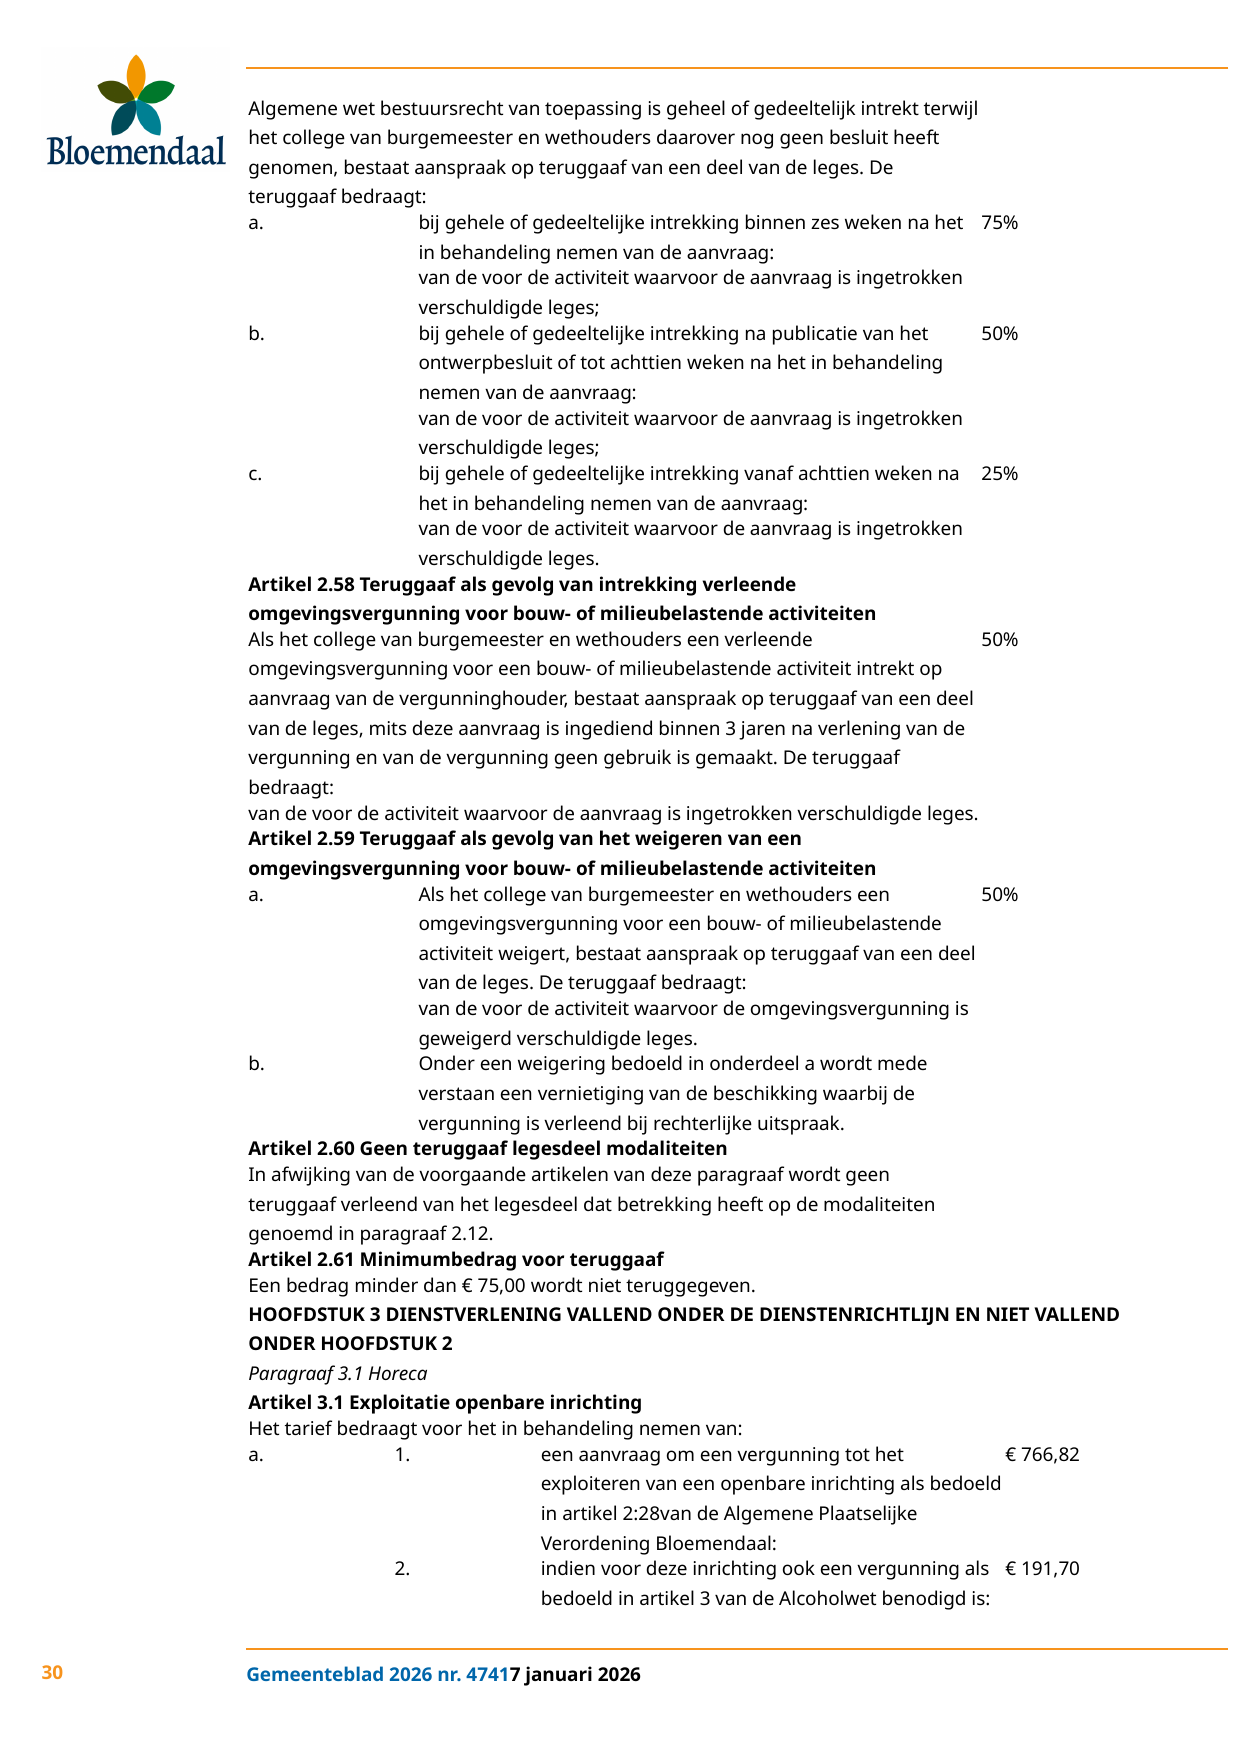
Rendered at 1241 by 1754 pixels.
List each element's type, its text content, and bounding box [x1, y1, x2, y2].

table_cell een aanvraag om een vergunning tot het exploiteren van een openbare inrichting als bedoeld in artikel 2:28van de Algemene Plaatselijke Verordening Bloemendaal: [541, 1441, 1005, 1556]
table_cell van de voor de activiteit waarvoor de aanvraag is ingetrokken verschuldigde leges; [418, 265, 981, 320]
table_cell Onder een weigering bedoeld in onderdeel a wordt mede verstaan een vernietiging van de beschikking waarbij de vergunning is verleend bij rechterlijke uitspraak. [418, 1051, 981, 1135]
table_cell [981, 995, 1152, 1051]
table_cell [248, 405, 418, 460]
table_cell In afwijking van de voorgaande artikelen van deze paragraaf wordt geen teruggaaf verleend van het legesdeel dat betrekking heeft op de modaliteiten genoemd in paragraaf 2.12. [248, 1161, 981, 1246]
table_cell [981, 405, 1152, 460]
table_cell b. [248, 1051, 418, 1135]
table_cell 50% [981, 626, 1152, 800]
table_cell [981, 1051, 1152, 1135]
table_cell [981, 1135, 1152, 1161]
table_cell 75% [981, 209, 1152, 264]
table_cell [248, 995, 418, 1051]
table_cell van de voor de activiteit waarvoor de aanvraag is ingetrokken verschuldigde leges; [418, 405, 981, 460]
table_cell [248, 515, 418, 571]
table_cell indien voor deze inrichting ook een vergunning als bedoeld in artikel 3 van de Alcoholwet benodigd is: [541, 1556, 1005, 1611]
table_cell [981, 1161, 1152, 1246]
table_cell van de voor de activiteit waarvoor de aanvraag is ingetrokken verschuldigde leges. [418, 515, 981, 571]
text Paragraaf 3.1 Horeca [248, 1360, 1152, 1386]
table_cell [981, 265, 1152, 320]
table_cell b. [248, 320, 418, 405]
text HOOFDSTUK 3 DIENSTVERLENING VALLEND ONDER DE DIENSTENRICHTLIJN EN NIET VALLEND ONDER HOOFDSTUK 2 [248, 1301, 1152, 1356]
table_cell Artikel 2.58 Teruggaaf als gevolg van intrekking verleende omgevingsvergunning voor bouw- of milieubelastende activiteiten [248, 571, 981, 626]
table_header Artikel 3.1 Exploitatie openbare inrichting [248, 1390, 1005, 1415]
table_cell € 191,70 [1005, 1556, 1152, 1611]
table_cell Als het college van burgemeester en wethouders een omgevingsvergunning voor een bouw- of milieubelastende activiteit weigert, bestaat aanspraak op teruggaaf van een deel van de leges. De teruggaaf bedraagt: [418, 881, 981, 995]
table_cell [981, 515, 1152, 571]
table_cell 2. [394, 1556, 541, 1611]
table_cell [981, 95, 1152, 209]
table_cell [981, 1272, 1152, 1297]
table_cell bij gehele of gedeeltelijke intrekking binnen zes weken na het in behandeling nemen van de aanvraag: [418, 209, 981, 264]
table_cell Het tarief bedraagt voor het in behandeling nemen van: [248, 1415, 1005, 1441]
table_cell € 766,82 [1005, 1441, 1152, 1556]
table_cell bij gehele of gedeeltelijke intrekking na publicatie van het ontwerpbesluit of tot achttien weken na het in behandeling nemen van de aanvraag: [418, 320, 981, 405]
table_cell [1005, 1415, 1152, 1441]
table_cell a. [248, 209, 418, 264]
table_cell Als het college van burgemeester en wethouders een verleende omgevingsvergunning voor een bouw- of milieubelastende activiteit intrekt op aanvraag van de vergunninghouder, bestaat aanspraak op teruggaaf van een deel van de leges, mits deze aanvraag is ingediend binnen 3 jaren na verlening van de vergunning en van de vergunning geen gebruik is gemaakt. De teruggaaf bedraagt: [248, 626, 981, 800]
table_cell 50% [981, 881, 1152, 995]
table_cell [248, 265, 418, 320]
table_cell Artikel 2.59 Teruggaaf als gevolg van het weigeren van een omgevingsvergunning voor bouw- of milieubelastende activiteiten [248, 825, 981, 881]
table_cell [248, 1556, 394, 1611]
table_cell van de voor de activiteit waarvoor de aanvraag is ingetrokken verschuldigde leges. [248, 800, 981, 825]
table_cell a. [248, 1441, 394, 1556]
table_cell Een bedrag minder dan € 75,00 wordt niet teruggegeven. [248, 1272, 981, 1297]
table_cell van de voor de activiteit waarvoor de omgevingsvergunning is geweigerd verschuldigde leges. [418, 995, 981, 1051]
table_cell Algemene wet bestuursrecht van toepassing is geheel of gedeeltelijk intrekt terwijl het college van burgemeester en wethouders daarover nog geen besluit heeft genomen, bestaat aanspraak op teruggaaf van een deel van de leges. De teruggaaf bedraagt: [248, 95, 981, 209]
table_cell 1. [394, 1441, 541, 1556]
table_cell [981, 571, 1152, 626]
table_cell 50% [981, 320, 1152, 405]
table_cell Artikel 2.60 Geen teruggaaf legesdeel modaliteiten [248, 1135, 981, 1161]
table_cell c. [248, 460, 418, 515]
table_cell [981, 825, 1152, 881]
picture [41, 47, 231, 172]
table_cell [981, 1246, 1152, 1272]
table_cell bij gehele of gedeeltelijke intrekking vanaf achttien weken na het in behandeling nemen van de aanvraag: [418, 460, 981, 515]
table_cell Artikel 2.61 Minimumbedrag voor teruggaaf [248, 1246, 981, 1272]
table_header [1005, 1390, 1152, 1415]
table_cell 25% [981, 460, 1152, 515]
table_cell [981, 800, 1152, 825]
table_cell a. [248, 881, 418, 995]
